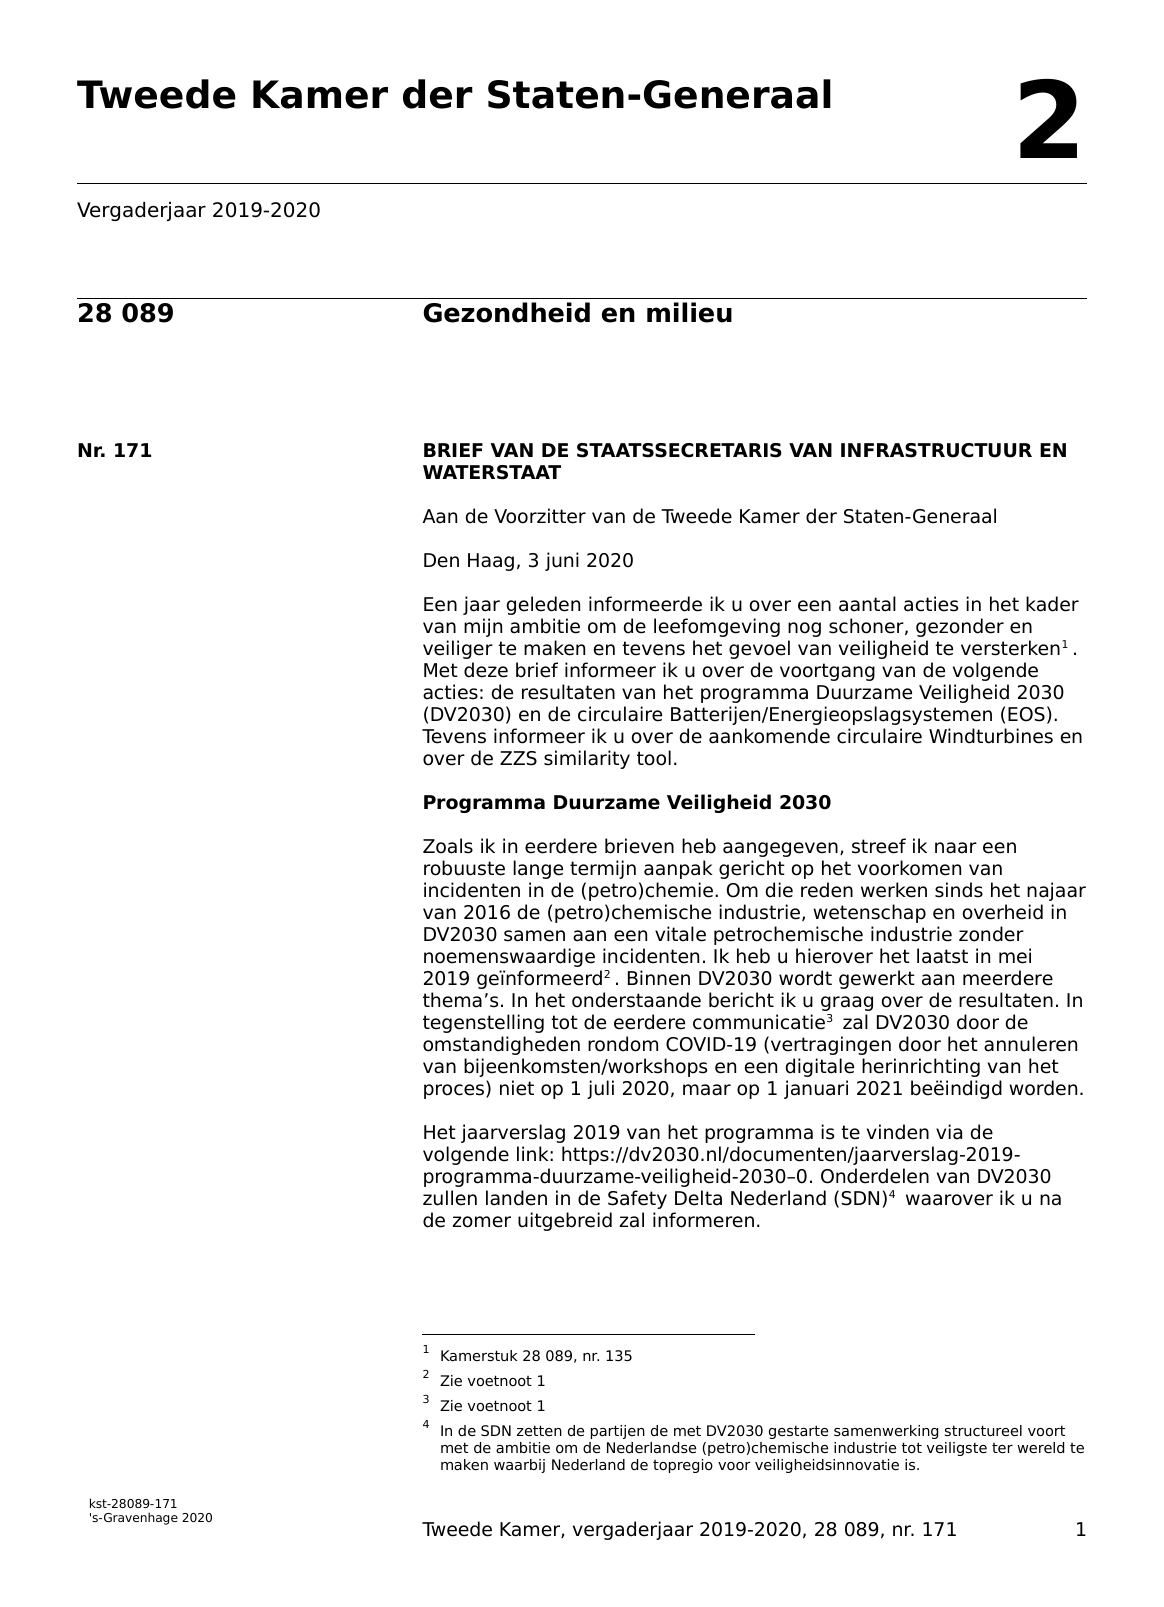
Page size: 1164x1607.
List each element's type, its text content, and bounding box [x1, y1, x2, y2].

text Den Haag, 3 juni 2020 [422, 550, 1087, 572]
subtitle Programma Duurzame Veiligheid 2030 [422, 792, 1087, 814]
text Zie voetnoot 1 [422, 1393, 1087, 1416]
text Zoals ik in eerdere brieven heb aangegeven, streef ik naar een robuuste lange termijn aanpak gericht op het voorkomen van incidenten in de (petro)chemie. Om die reden werken sinds het najaar van 2016 de (petro)chemische industrie, wetenschap en overheid in DV2030 samen aan een vitale petrochemische industrie zonder noemenswaardige incidenten. Ik heb u hierover het laatst in mei 2019 geïnformeerd. Binnen DV2030 wordt gewerkt aan meerdere thema’s. In het onderstaande bericht ik u graag over de resultaten. In tegenstelling tot de eerdere communicatie zal DV2030 door de omstandigheden rondom COVID-19 (vertragingen door het annuleren van bijeenkomsten/workshops en een digitale herinrichting van het proces) niet op 1 juli 2020, maar op 1 januari 2021 beëindigd worden. [422, 836, 1087, 1100]
table_cell Vergaderjaar 2019-2020 [77, 184, 1087, 298]
text Kamerstuk 28 089, nr. 135 [422, 1343, 1087, 1366]
text 's-Gravenhage 2020 [88, 1511, 323, 1525]
table_header 2 [886, 59, 1087, 183]
subtitle Nr. 171 BRIEF VAN DE STAATSSECRETARIS VAN INFRASTRUCTUUR EN WATERSTAAT [77, 440, 1087, 484]
text Een jaar geleden informeerde ik u over een aantal acties in het kader van mijn ambitie om de leefomgeving nog schoner, gezonder en veiliger te maken en tevens het gevoel van veiligheid te versterken. Met deze brief informeer ik u over de voortgang van de volgende acties: de resultaten van het programma Duurzame Veiligheid 2030 (DV2030) en de circulaire Batterijen/Energieopslagsystemen (EOS). Tevens informeer ik u over de aankomende circulaire Windturbines en over de ZZS similarity tool. [422, 594, 1087, 770]
text Zie voetnoot 1 [422, 1368, 1087, 1391]
text Het jaarverslag 2019 van het programma is te vinden via de volgende link: https://dv2030.nl/documenten/jaarverslag-2019-programma-duurzame-veiligheid-2030–0. Onderdelen van DV2030 zullen landen in de Safety Delta Nederland (SDN) waarover ik u na de zomer uitgebreid zal informeren. [422, 1122, 1087, 1232]
table_header Tweede Kamer der Staten-Generaal [77, 59, 886, 183]
subtitle 28 089 Gezondheid en milieu [77, 299, 1087, 329]
text Aan de Voorzitter van de Tweede Kamer der Staten-Generaal [422, 506, 1087, 528]
text In de SDN zetten de partijen de met DV2030 gestarte samenwerking structureel voort met de ambitie om de Nederlandse (petro)chemische industrie tot veiligste ter wereld te maken waarbij Nederland de topregio voor veiligheidsinnovatie is. [422, 1418, 1087, 1474]
text kst-28089-171 [88, 1497, 323, 1511]
